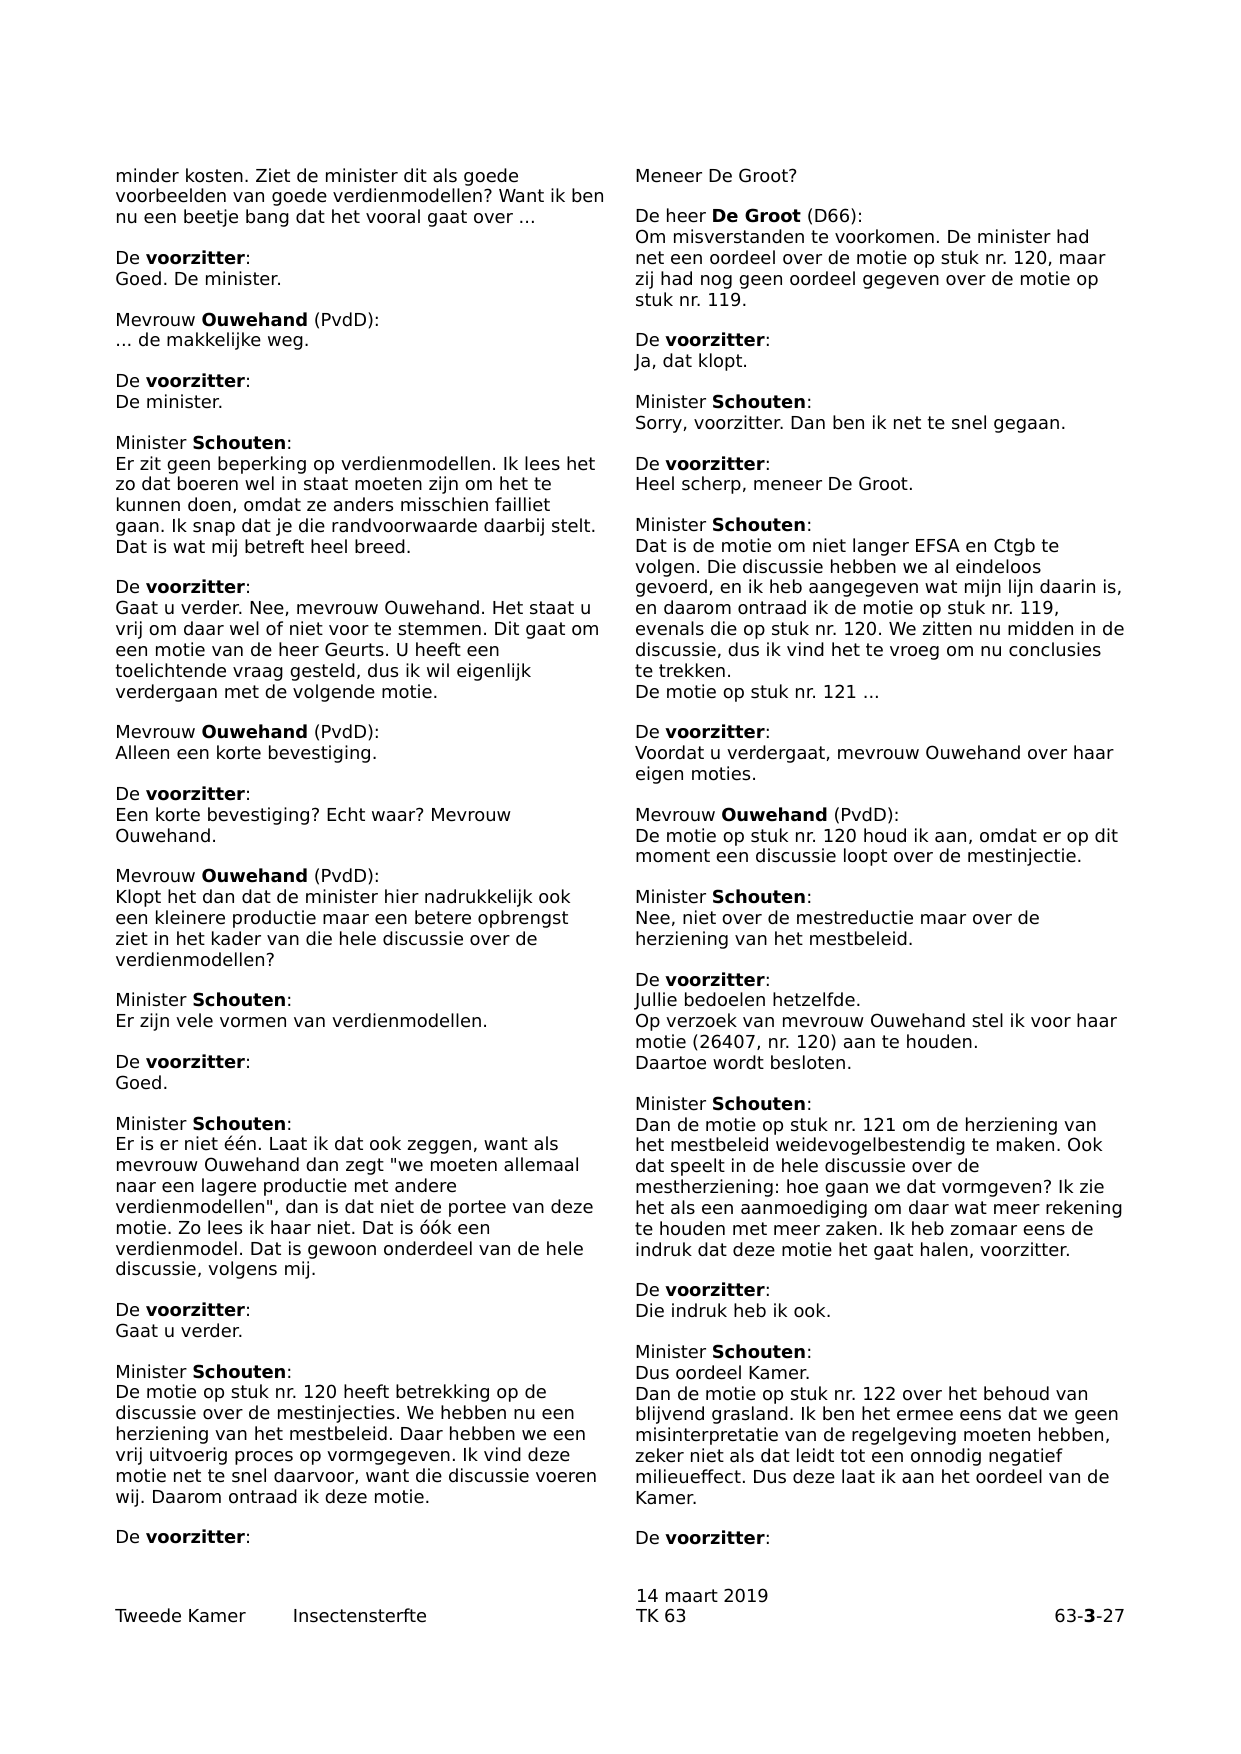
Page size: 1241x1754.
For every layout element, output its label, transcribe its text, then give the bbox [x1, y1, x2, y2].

text Een korte bevestiging? Echt waar? Mevrouw Ouwehand. [115, 804, 605, 846]
text Minister Schouten: [115, 1113, 605, 1134]
text Er zijn vele vormen van verdienmodellen. [115, 1011, 605, 1032]
text Minister Schouten: [635, 1342, 1125, 1362]
text Die indruk heb ik ook. [635, 1301, 1125, 1322]
text Er is er niet één. Laat ik dat ook zeggen, want als mevrouw Ouwehand dan zegt "we moeten allemaal naar een lagere productie met andere verdienmodellen", dan is dat niet de portee van deze motie. Zo lees ik haar niet. Dat is óók een verdienmodel. Dat is gewoon onderdeel van de hele discussie, volgens mij. [115, 1134, 605, 1280]
text Mevrouw Ouwehand (PvdD): [635, 805, 1125, 825]
text Daartoe wordt besloten. [635, 1053, 1125, 1073]
text Mevrouw Ouwehand (PvdD): [115, 866, 605, 887]
text De voorzitter: [115, 784, 605, 804]
text Dan de motie op stuk nr. 122 over het behoud van blijvend grasland. Ik ben het ermee eens dat we geen misinterpretatie van de regelgeving moeten hebben, zeker niet als dat leidt tot een onnodig negatief milieueffect. Dus deze laat ik aan het oordeel van de Kamer. [635, 1383, 1125, 1508]
text Goed. De minister. [115, 268, 605, 289]
text Er zit geen beperking op verdienmodellen. Ik lees het zo dat boeren wel in staat moeten zijn om het te kunnen doen, omdat ze anders misschien failliet gaan. Ik snap dat je die randvoorwaarde daarbij stelt. Dat is wat mij betreft heel breed. [115, 453, 605, 557]
text Klopt het dan dat de minister hier nadrukkelijk ook een kleinere productie maar een betere opbrengst ziet in het kader van die hele discussie over de verdienmodellen? [115, 887, 605, 970]
text Minister Schouten: [635, 887, 1125, 908]
text Om misverstanden te voorkomen. De minister had net een oordeel over de motie op stuk nr. 120, maar zij had nog geen oordeel gegeven over de motie op stuk nr. 119. [635, 227, 1125, 310]
text De motie op stuk nr. 121 ... [635, 681, 1125, 702]
text De voorzitter: [635, 453, 1125, 474]
text Minister Schouten: [115, 1362, 605, 1382]
text De voorzitter: [635, 969, 1125, 990]
text De voorzitter: [635, 722, 1125, 743]
text Minister Schouten: [115, 990, 605, 1011]
text Dan de motie op stuk nr. 121 om de herziening van het mestbeleid weidevogelbestendig te maken. Ook dat speelt in de hele discussie over de mestherziening: hoe gaan we dat vormgeven? Ik zie het als een aanmoediging om daar wat meer rekening te houden met meer zaken. Ik heb zomaar eens de indruk dat deze motie het gaat halen, voorzitter. [635, 1114, 1125, 1260]
text Ja, dat klopt. [635, 351, 1125, 372]
text Goed. [115, 1073, 605, 1093]
text De motie op stuk nr. 120 heeft betrekking op de discussie over de mestinjecties. We hebben nu een herziening van het mestbeleid. Daar hebben we een vrij uitvoerig proces op vormgegeven. Ik vind deze motie net te snel daarvoor, want die discussie voeren wij. Daarom ontraad ik deze motie. [115, 1382, 605, 1507]
text De voorzitter: [635, 1528, 1125, 1549]
text Alleen een korte bevestiging. [115, 743, 605, 764]
text Dus oordeel Kamer. [635, 1362, 1125, 1383]
text Sorry, voorzitter. Dan ben ik net te snel gegaan. [635, 412, 1125, 433]
text Mevrouw Ouwehand (PvdD): [115, 309, 605, 330]
text De voorzitter: [115, 1052, 605, 1073]
text Dat is de motie om niet langer EFSA en Ctgb te volgen. Die discussie hebben we al eindeloos gevoerd, en ik heb aangegeven wat mijn lijn daarin is, en daarom ontraad ik de motie op stuk nr. 119, evenals die op stuk nr. 120. We zitten nu midden in de discussie, dus ik vind het te vroeg om nu conclusies te trekken. [635, 536, 1125, 681]
text De heer De Groot (D66): [635, 206, 1125, 227]
text Jullie bedoelen hetzelfde. [635, 990, 1125, 1011]
text Heel scherp, meneer De Groot. [635, 474, 1125, 495]
text De motie op stuk nr. 120 houd ik aan, omdat er op dit moment een discussie loopt over de mestinjectie. [635, 825, 1125, 867]
text Minister Schouten: [635, 515, 1125, 536]
text ... de makkelijke weg. [115, 330, 605, 351]
text De voorzitter: [115, 371, 605, 392]
text Nee, niet over de mestreductie maar over de herziening van het mestbeleid. [635, 908, 1125, 949]
text De voorzitter: [635, 1280, 1125, 1301]
text De voorzitter: [115, 1300, 605, 1321]
text Minister Schouten: [635, 1093, 1125, 1114]
text De voorzitter: [115, 577, 605, 598]
text Meneer De Groot? [635, 165, 1125, 186]
text De voorzitter: [115, 1527, 605, 1548]
text minder kosten. Ziet de minister dit als goede voorbeelden van goede verdienmodellen? Want ik ben nu een beetje bang dat het vooral gaat over ... [115, 165, 605, 228]
text Op verzoek van mevrouw Ouwehand stel ik voor haar motie (26407, nr. 120) aan te houden. [635, 1011, 1125, 1053]
text Gaat u verder. Nee, mevrouw Ouwehand. Het staat u vrij om daar wel of niet voor te stemmen. Dit gaat om een motie van de heer Geurts. U heeft een toelichtende vraag gesteld, dus ik wil eigenlijk verdergaan met de volgende motie. [115, 598, 605, 702]
text De minister. [115, 392, 605, 412]
text De voorzitter: [635, 330, 1125, 351]
text Minister Schouten: [635, 392, 1125, 412]
text Mevrouw Ouwehand (PvdD): [115, 722, 605, 743]
text Minister Schouten: [115, 432, 605, 453]
text Gaat u verder. [115, 1321, 605, 1342]
text De voorzitter: [115, 248, 605, 268]
text Voordat u verdergaat, mevrouw Ouwehand over haar eigen moties. [635, 743, 1125, 785]
